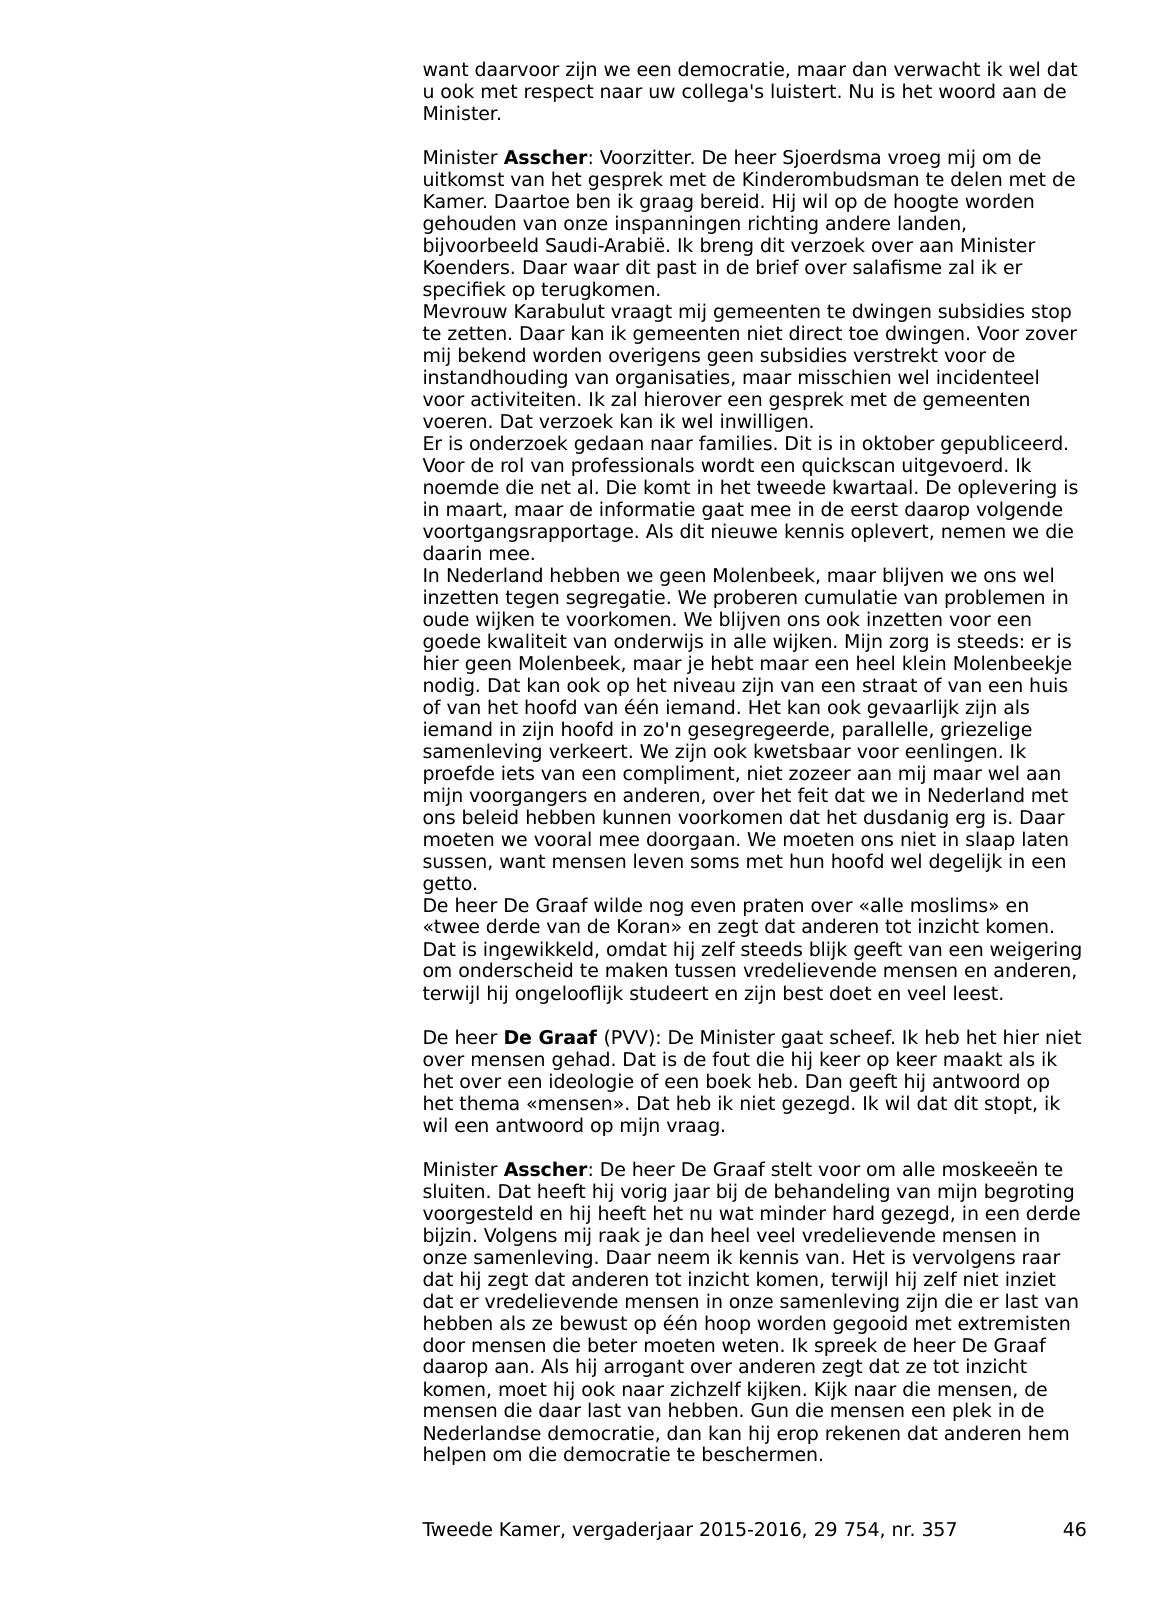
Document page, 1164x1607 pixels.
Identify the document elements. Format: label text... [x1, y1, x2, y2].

text De heer De Graaf (PVV): De Minister gaat scheef. Ik heb het hier niet over mensen gehad. Dat is de fout die hij keer op keer maakt als ik het over een ideologie of een boek heb. Dan geeft hij antwoord op het thema «mensen». Dat heb ik niet gezegd. Ik wil dat dit stopt, ik wil een antwoord op mijn vraag. [422, 1027, 1087, 1136]
text De heer De Graaf wilde nog even praten over «alle moslims» en «twee derde van de Koran» en zegt dat anderen tot inzicht komen. Dat is ingewikkeld, omdat hij zelf steeds blijk geeft van een weigering om onderscheid te maken tussen vredelievende mensen en anderen, terwijl hij ongelooflijk studeert en zijn best doet en veel leest. [422, 894, 1087, 1004]
text In Nederland hebben we geen Molenbeek, maar blijven we ons wel inzetten tegen segregatie. We proberen cumulatie van problemen in oude wijken te voorkomen. We blijven ons ook inzetten voor een goede kwaliteit van onderwijs in alle wijken. Mijn zorg is steeds: er is hier geen Molenbeek, maar je hebt maar een heel klein Molenbeekje nodig. Dat kan ook op het niveau zijn van een straat of van een huis of van het hoofd van één iemand. Het kan ook gevaarlijk zijn als iemand in zijn hoofd in zo'n gesegregeerde, parallelle, griezelige samenleving verkeert. We zijn ook kwetsbaar voor eenlingen. Ik proefde iets van een compliment, niet zozeer aan mij maar wel aan mijn voorgangers en anderen, over het feit dat we in Nederland met ons beleid hebben kunnen voorkomen dat het dusdanig erg is. Daar moeten we vooral mee doorgaan. We moeten ons niet in slaap laten sussen, want mensen leven soms met hun hoofd wel degelijk in een getto. [422, 565, 1087, 894]
text want daarvoor zijn we een democratie, maar dan verwacht ik wel dat u ook met respect naar uw collega's luistert. Nu is het woord aan de Minister. [422, 59, 1087, 125]
text Minister Asscher: De heer De Graaf stelt voor om alle moskeeën te sluiten. Dat heeft hij vorig jaar bij de behandeling van mijn begroting voorgesteld en hij heeft het nu wat minder hard gezegd, in een derde bijzin. Volgens mij raak je dan heel veel vredelievende mensen in onze samenleving. Daar neem ik kennis van. Het is vervolgens raar dat hij zegt dat anderen tot inzicht komen, terwijl hij zelf niet inziet dat er vredelievende mensen in onze samenleving zijn die er last van hebben als ze bewust op één hoop worden gegooid met extremisten door mensen die beter moeten weten. Ik spreek de heer De Graaf daarop aan. Als hij arrogant over anderen zegt dat ze tot inzicht komen, moet hij ook naar zichzelf kijken. Kijk naar die mensen, de mensen die daar last van hebben. Gun die mensen een plek in de Nederlandse democratie, dan kan hij erop rekenen dat anderen hem helpen om die democratie te beschermen. [422, 1159, 1087, 1466]
text Minister Asscher: Voorzitter. De heer Sjoerdsma vroeg mij om de uitkomst van het gesprek met de Kinderombudsman te delen met de Kamer. Daartoe ben ik graag bereid. Hij wil op de hoogte worden gehouden van onze inspanningen richting andere landen, bijvoorbeeld Saudi-Arabië. Ik breng dit verzoek over aan Minister Koenders. Daar waar dit past in de brief over salafisme zal ik er specifiek op terugkomen. [422, 147, 1087, 301]
text Mevrouw Karabulut vraagt mij gemeenten te dwingen subsidies stop te zetten. Daar kan ik gemeenten niet direct toe dwingen. Voor zover mij bekend worden overigens geen subsidies verstrekt voor de instandhouding van organisaties, maar misschien wel incidenteel voor activiteiten. Ik zal hierover een gesprek met de gemeenten voeren. Dat verzoek kan ik wel inwilligen. [422, 301, 1087, 433]
text Er is onderzoek gedaan naar families. Dit is in oktober gepubliceerd. Voor de rol van professionals wordt een quickscan uitgevoerd. Ik noemde die net al. Die komt in het tweede kwartaal. De oplevering is in maart, maar de informatie gaat mee in de eerst daarop volgende voortgangsrapportage. Als dit nieuwe kennis oplevert, nemen we die daarin mee. [422, 433, 1087, 565]
